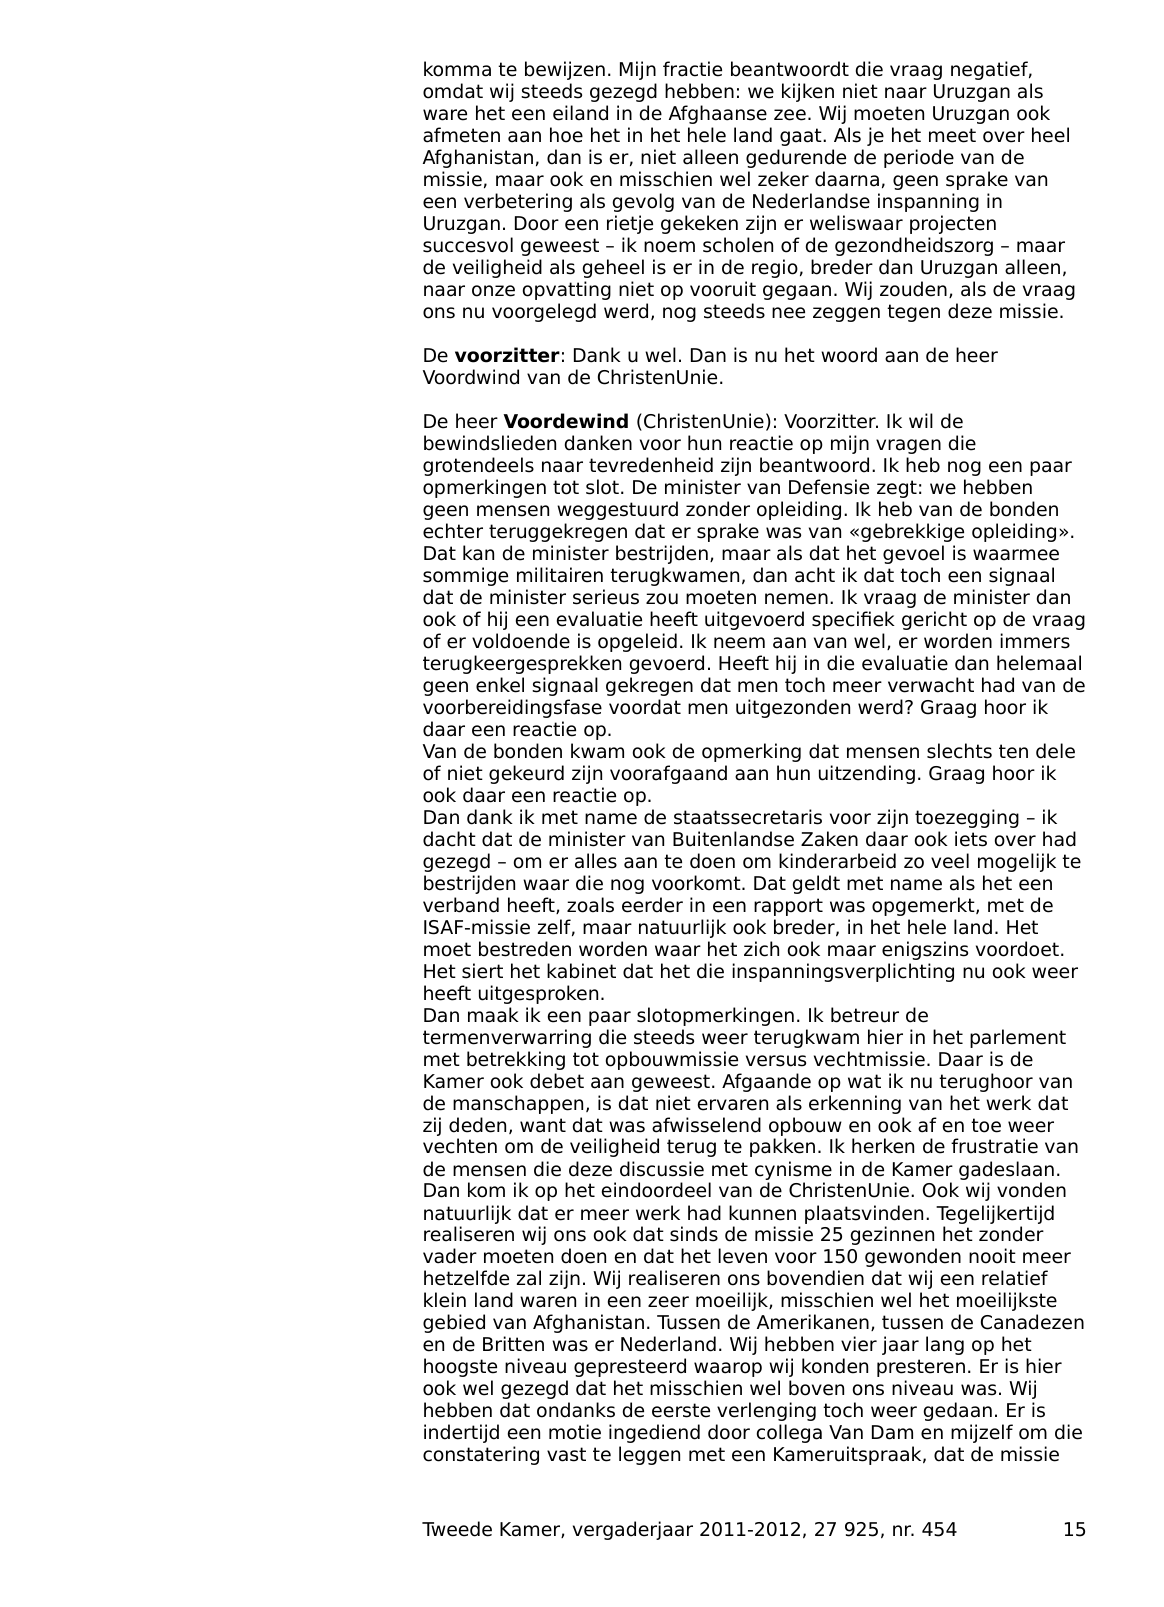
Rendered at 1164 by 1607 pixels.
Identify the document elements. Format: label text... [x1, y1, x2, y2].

text Dan kom ik op het eindoordeel van de ChristenUnie. Ook wij vonden natuurlijk dat er meer werk had kunnen plaatsvinden. Tegelijkertijd realiseren wij ons ook dat sinds de missie 25 gezinnen het zonder vader moeten doen en dat het leven voor 150 gewonden nooit meer hetzelfde zal zijn. Wij realiseren ons bovendien dat wij een relatief klein land waren in een zeer moeilijk, misschien wel het moeilijkste gebied van Afghanistan. Tussen de Amerikanen, tussen de Canadezen en de Britten was er Nederland. Wij hebben vier jaar lang op het hoogste niveau gepresteerd waarop wij konden presteren. Er is hier ook wel gezegd dat het misschien wel boven ons niveau was. Wij hebben dat ondanks de eerste verlenging toch weer gedaan. Er is indertijd een motie ingediend door collega Van Dam en mijzelf om die constatering vast te leggen met een Kameruitspraak, dat de missie [422, 1180, 1087, 1466]
text komma te bewijzen. Mijn fractie beantwoordt die vraag negatief, omdat wij steeds gezegd hebben: we kijken niet naar Uruzgan als ware het een eiland in de Afghaanse zee. Wij moeten Uruzgan ook afmeten aan hoe het in het hele land gaat. Als je het meet over heel Afghanistan, dan is er, niet alleen gedurende de periode van de missie, maar ook en misschien wel zeker daarna, geen sprake van een verbetering als gevolg van de Nederlandse inspanning in Uruzgan. Door een rietje gekeken zijn er weliswaar projecten succesvol geweest – ik noem scholen of de gezondheidszorg – maar de veiligheid als geheel is er in de regio, breder dan Uruzgan alleen, naar onze opvatting niet op vooruit gegaan. Wij zouden, als de vraag ons nu voorgelegd werd, nog steeds nee zeggen tegen deze missie. [422, 59, 1087, 323]
text Van de bonden kwam ook de opmerking dat mensen slechts ten dele of niet gekeurd zijn voorafgaand aan hun uitzending. Graag hoor ik ook daar een reactie op. [422, 741, 1087, 807]
text De heer Voordewind (ChristenUnie): Voorzitter. Ik wil de bewindslieden danken voor hun reactie op mijn vragen die grotendeels naar tevredenheid zijn beantwoord. Ik heb nog een paar opmerkingen tot slot. De minister van Defensie zegt: we hebben geen mensen weggestuurd zonder opleiding. Ik heb van de bonden echter teruggekregen dat er sprake was van «gebrekkige opleiding». Dat kan de minister bestrijden, maar als dat het gevoel is waarmee sommige militairen terugkwamen, dan acht ik dat toch een signaal dat de minister serieus zou moeten nemen. Ik vraag de minister dan ook of hij een evaluatie heeft uitgevoerd specifiek gericht op de vraag of er voldoende is opgeleid. Ik neem aan van wel, er worden immers terugkeergesprekken gevoerd. Heeft hij in die evaluatie dan helemaal geen enkel signaal gekregen dat men toch meer verwacht had van de voorbereidingsfase voordat men uitgezonden werd? Graag hoor ik daar een reactie op. [422, 411, 1087, 741]
text De voorzitter: Dank u wel. Dan is nu het woord aan de heer Voordwind van de ChristenUnie. [422, 345, 1087, 389]
text Dan maak ik een paar slotopmerkingen. Ik betreur de termenverwarring die steeds weer terugkwam hier in het parlement met betrekking tot opbouwmissie versus vechtmissie. Daar is de Kamer ook debet aan geweest. Afgaande op wat ik nu terughoor van de manschappen, is dat niet ervaren als erkenning van het werk dat zij deden, want dat was afwisselend opbouw en ook af en toe weer vechten om de veiligheid terug te pakken. Ik herken de frustratie van de mensen die deze discussie met cynisme in de Kamer gadeslaan. [422, 1004, 1087, 1180]
text Dan dank ik met name de staatssecretaris voor zijn toezegging – ik dacht dat de minister van Buitenlandse Zaken daar ook iets over had gezegd – om er alles aan te doen om kinderarbeid zo veel mogelijk te bestrijden waar die nog voorkomt. Dat geldt met name als het een verband heeft, zoals eerder in een rapport was opgemerkt, met de ISAF-missie zelf, maar natuurlijk ook breder, in het hele land. Het moet bestreden worden waar het zich ook maar enigszins voordoet. Het siert het kabinet dat het die inspanningsverplichting nu ook weer heeft uitgesproken. [422, 807, 1087, 1004]
